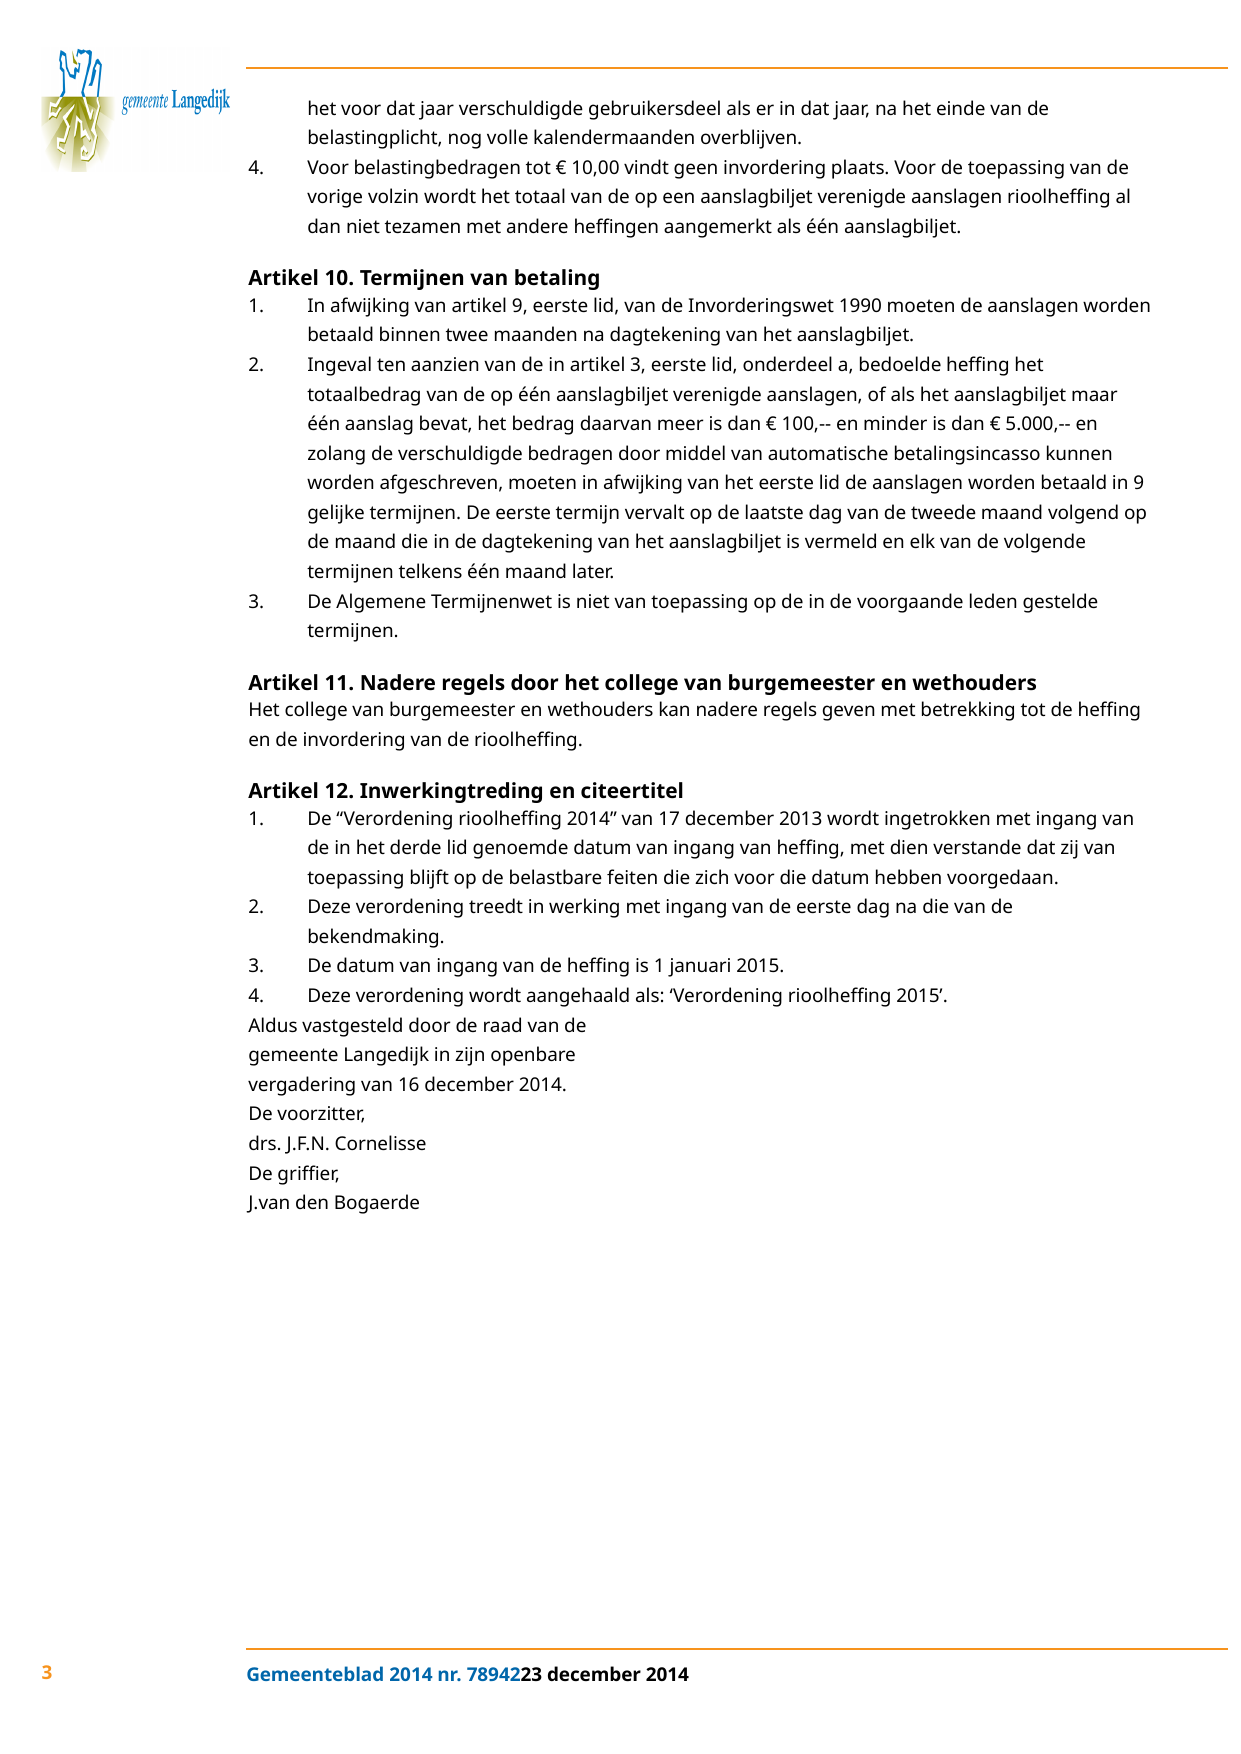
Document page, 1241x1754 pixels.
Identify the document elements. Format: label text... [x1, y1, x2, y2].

list Deze verordening wordt aangehaald als: ‘Verordening rioolheffing 2015’. [248, 982, 1152, 1008]
text De griffier, [248, 1160, 1152, 1185]
text Het college van burgemeester en wethouders kan nadere regels geven met betrekking tot de heffing en de invordering van de rioolheffing. [248, 696, 1152, 752]
text gemeente Langedijk in zijn openbare [248, 1041, 1152, 1067]
text J.van den Bogaerde [248, 1189, 1152, 1215]
picture [41, 47, 231, 172]
list Ingeval ten aanzien van de in artikel 3, eerste lid, onderdeel a, bedoelde heffing het totaalbedrag van de op één aanslagbiljet verenigde aanslagen, of als het aanslagbiljet maar één aanslag bevat, het bedrag daarvan meer is dan € 100,-- en minder is dan € 5.000,-- en zolang de verschuldigde bedragen door middel van automatische betalingsincasso kunnen worden afgeschreven, moeten in afwijking van het eerste lid de aanslagen worden betaald in 9 gelijke termijnen. De eerste termijn vervalt op de laatste dag van de tweede maand volgend op de maand die in de dagtekening van het aanslagbiljet is vermeld en elk van de volgende termijnen telkens één maand later. [248, 351, 1152, 584]
list De “Verordening rioolheffing 2014” van 17 december 2013 wordt ingetrokken met ingang van de in het derde lid genoemde datum van ingang van heffing, met dien verstande dat zij van toepassing blijft op de belastbare feiten die zich voor die datum hebben voorgedaan. [248, 805, 1152, 889]
text Aldus vastgesteld door de raad van de [248, 1012, 1152, 1037]
text Artikel 11. Nadere regels door het college van burgemeester en wethouders [248, 668, 1152, 696]
text drs. J.F.N. Cornelisse [248, 1130, 1152, 1156]
text De voorzitter, [248, 1101, 1152, 1126]
list Deze verordening treedt in werking met ingang van de eerste dag na die van de bekendmaking. [248, 893, 1152, 949]
list het voor dat jaar verschuldigde gebruikersdeel als er in dat jaar, na het einde van de belastingplicht, nog volle kalendermaanden overblijven. [248, 95, 1152, 150]
text vergadering van 16 december 2014. [248, 1071, 1152, 1097]
list De Algemene Termijnenwet is niet van toepassing op de in de voorgaande leden gestelde termijnen. [248, 588, 1152, 643]
list De datum van ingang van de heffing is 1 januari 2015. [248, 953, 1152, 978]
list Voor belastingbedragen tot € 10,00 vindt geen invordering plaats. Voor de toepassing van de vorige volzin wordt het totaal van de op een aanslagbiljet verenigde aanslagen rioolheffing al dan niet tezamen met andere heffingen aangemerkt als één aanslagbiljet. [248, 154, 1152, 239]
text Artikel 12. Inwerkingtreding en citeertitel [248, 776, 1152, 805]
list In afwijking van artikel 9, eerste lid, van de Invorderingswet 1990 moeten de aanslagen worden betaald binnen twee maanden na dagtekening van het aanslagbiljet. [248, 292, 1152, 347]
text Artikel 10. Termijnen van betaling [248, 263, 1152, 292]
